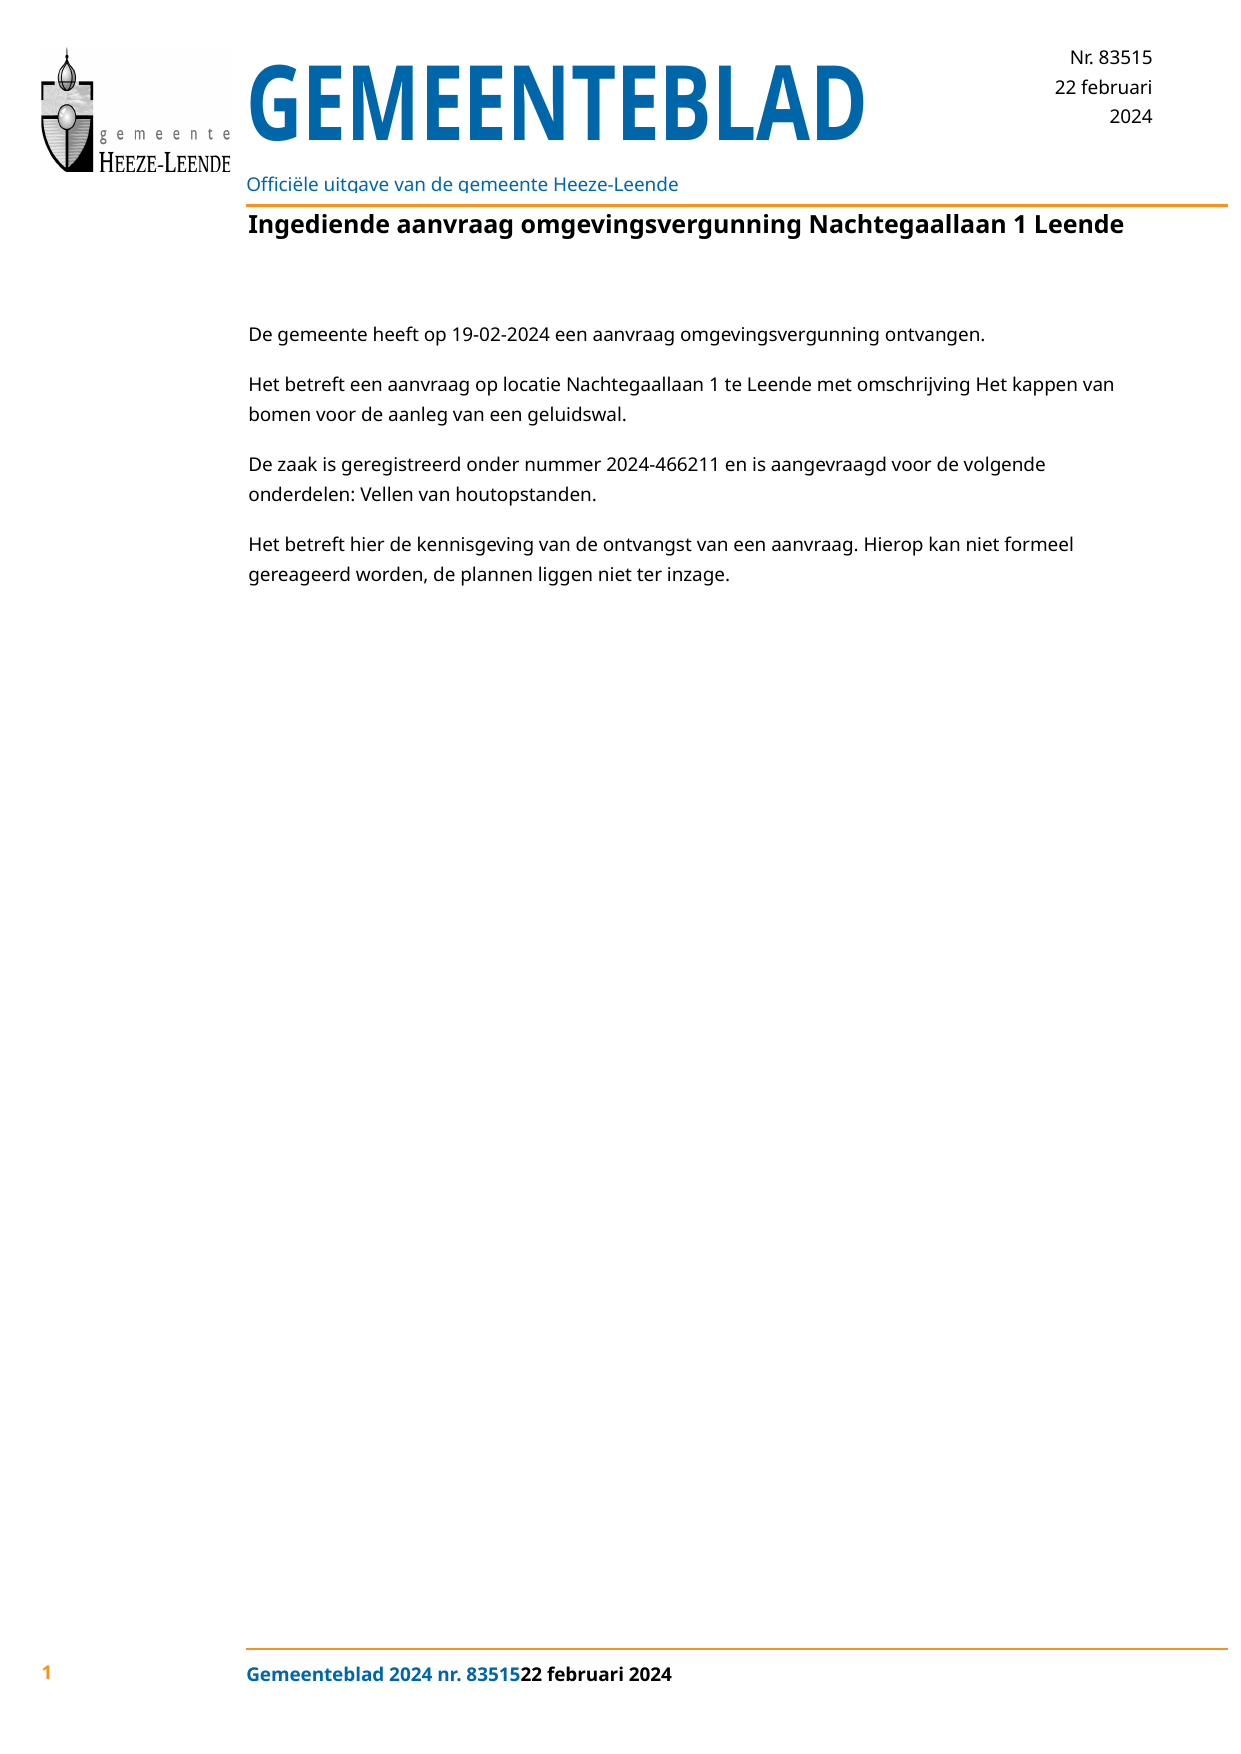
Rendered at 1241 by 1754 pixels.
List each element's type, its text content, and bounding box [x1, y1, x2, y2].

text Het betreft hier de kennisgeving van de ontvangst van een aanvraag. Hierop kan niet formeel gereageerd worden, de plannen liggen niet ter inzage. [248, 531, 1152, 586]
picture [41, 47, 231, 172]
text Ingediende aanvraag omgevingsvergunning Nachtegaallaan 1 Leende [248, 207, 1152, 241]
text De zaak is geregistreerd onder nummer 2024-466211 en is aangevraagd voor de volgende onderdelen: Vellen van houtopstanden. [248, 451, 1152, 506]
text Het betreft een aanvraag op locatie Nachtegaallaan 1 te Leende met omschrijving Het kappen van bomen voor de aanleg van een geluidswal. [248, 371, 1152, 426]
text De gemeente heeft op 19-02-2024 een aanvraag omgevingsvergunning ontvangen. [248, 321, 1152, 346]
